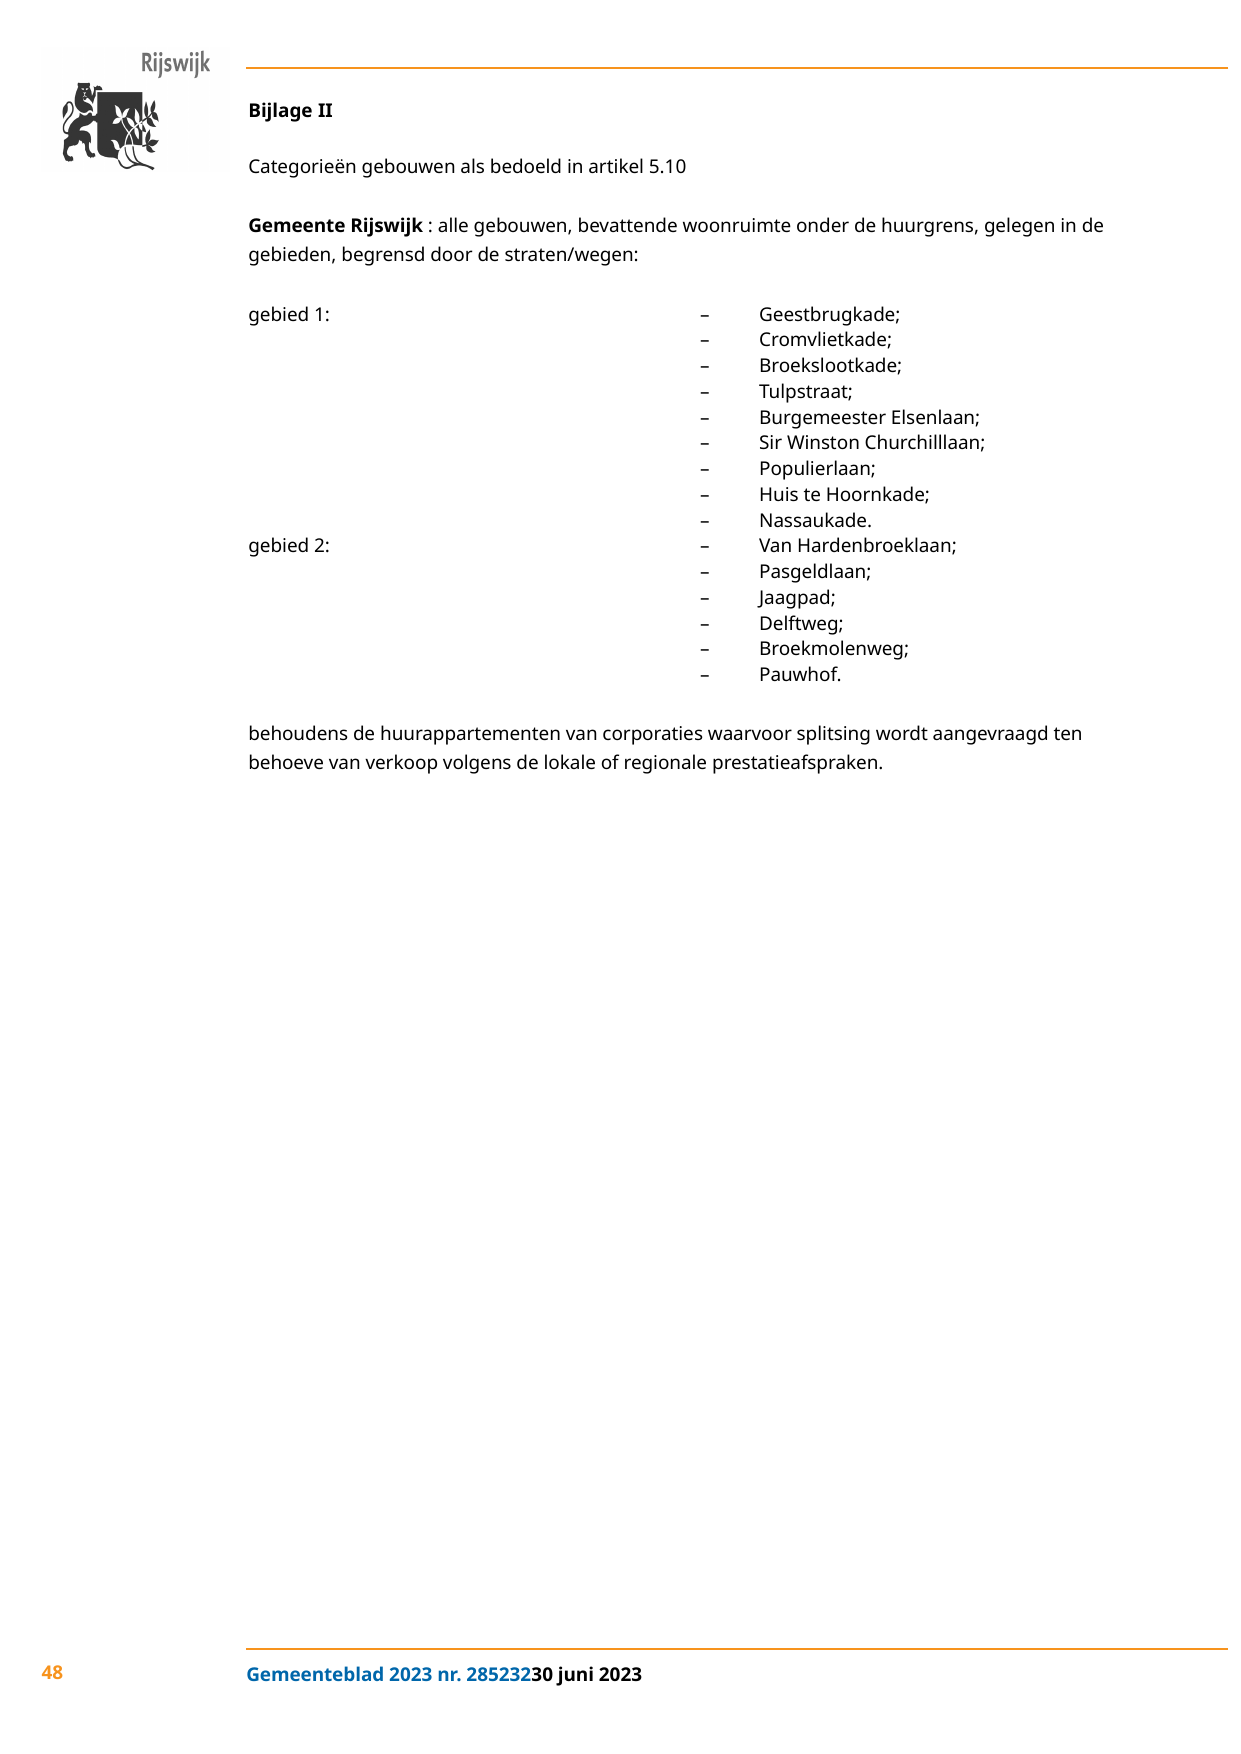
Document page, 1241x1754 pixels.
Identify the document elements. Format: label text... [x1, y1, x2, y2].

table_cell [248, 507, 700, 532]
text Bijlage II [248, 95, 1152, 123]
text Gemeente Rijswijk : alle gebouwen, bevattende woonruimte onder de huurgrens, gelegen in de gebieden, begrensd door de straten/wegen: [248, 212, 1152, 267]
table_header Geestbrugkade; [700, 301, 1152, 327]
table_cell [248, 327, 700, 352]
table_cell Huis te Hoornkade; [700, 481, 1152, 507]
table_cell Van Hardenbroeklaan; [700, 533, 1152, 558]
table_cell [248, 404, 700, 429]
table_cell [248, 481, 700, 507]
table_cell Pauwhof. [700, 661, 1152, 687]
table_cell [248, 584, 700, 610]
table_cell Tulpstraat; [700, 378, 1152, 404]
table_cell Burgemeester Elsenlaan; [700, 404, 1152, 429]
table_cell Sir Winston Churchilllaan; [700, 430, 1152, 455]
table_cell Delftweg; [700, 610, 1152, 635]
table_cell [248, 455, 700, 481]
table_cell Pasgeldlaan; [700, 558, 1152, 584]
table_cell Broekmolenweg; [700, 635, 1152, 661]
table_cell Populierlaan; [700, 455, 1152, 481]
text Categorieën gebouwen als bedoeld in artikel 5.10 [248, 153, 1152, 179]
table_cell [248, 635, 700, 661]
table_cell [248, 378, 700, 404]
table_cell Nassaukade. [700, 507, 1152, 532]
table_cell Broekslootkade; [700, 353, 1152, 378]
table_header gebied 1: [248, 301, 700, 327]
table_cell [248, 558, 700, 584]
table_cell Cromvlietkade; [700, 327, 1152, 352]
table_cell [248, 661, 700, 687]
picture [41, 47, 231, 172]
table_cell gebied 2: [248, 533, 700, 558]
table_cell [248, 353, 700, 378]
table_cell [248, 610, 700, 635]
text behoudens de huurappartementen van corporaties waarvoor splitsing wordt aangevraagd ten behoeve van verkoop volgens de lokale of regionale prestatieafspraken. [248, 720, 1152, 775]
table_cell [248, 430, 700, 455]
table_cell Jaagpad; [700, 584, 1152, 610]
